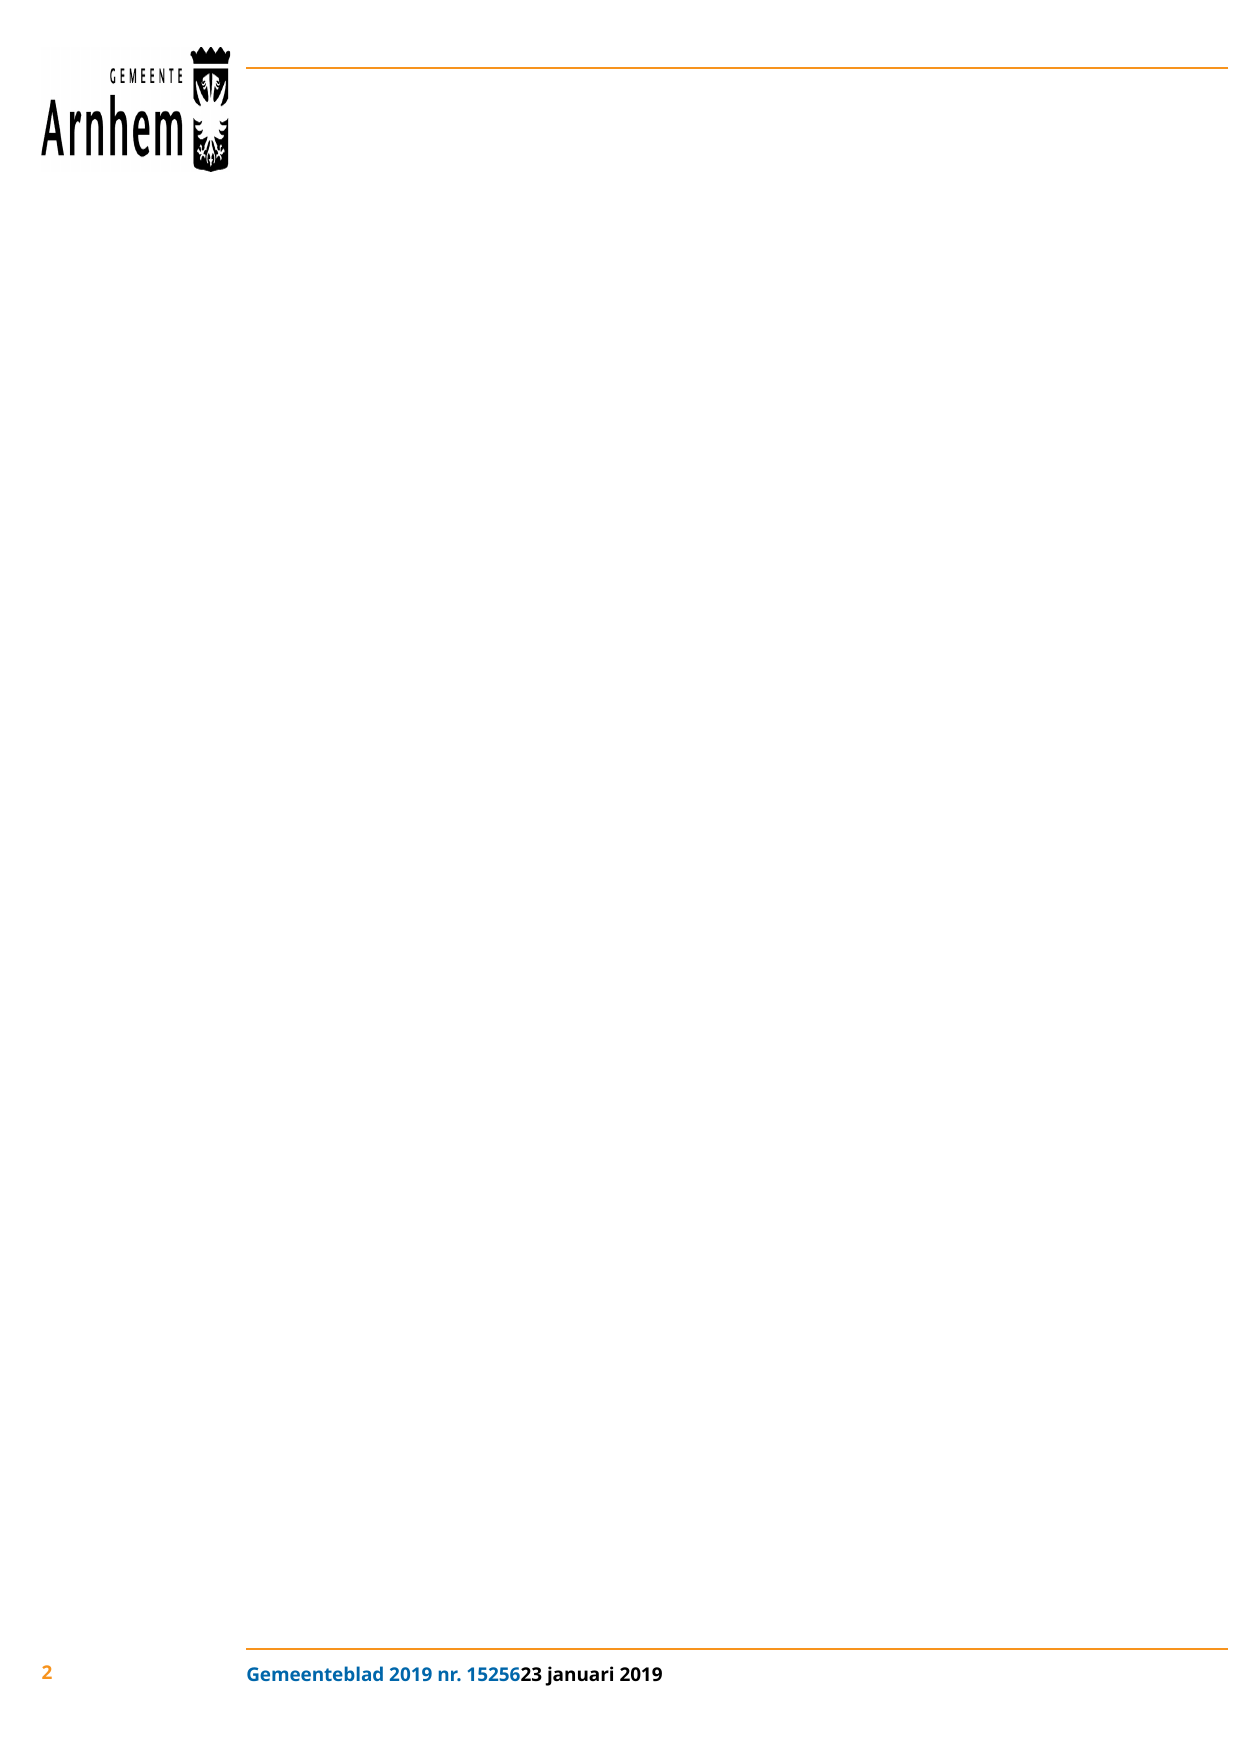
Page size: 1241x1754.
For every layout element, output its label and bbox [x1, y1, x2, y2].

picture [41, 47, 231, 172]
